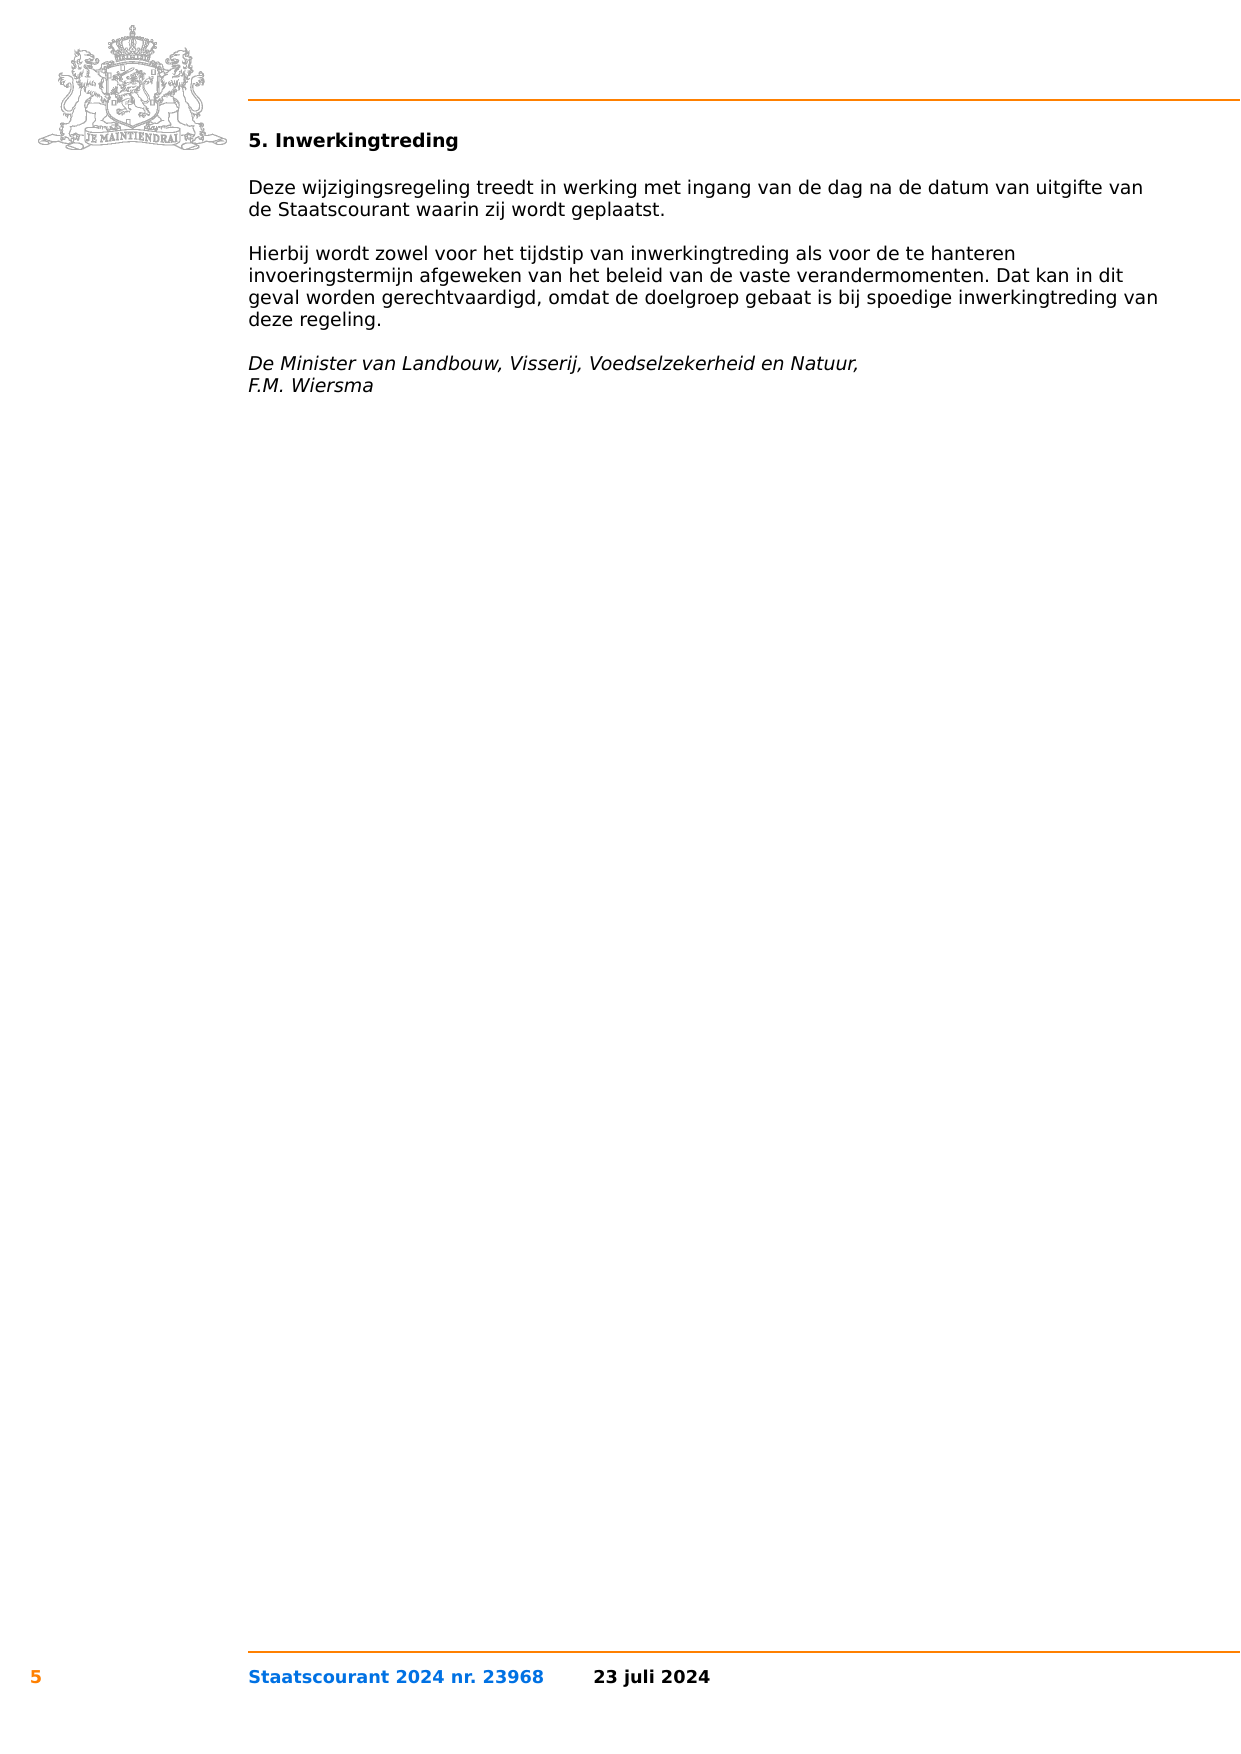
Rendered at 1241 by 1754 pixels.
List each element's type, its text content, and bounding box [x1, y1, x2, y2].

picture [38, 25, 227, 150]
text Hierbij wordt zowel voor het tijdstip van inwerkingtreding als voor de te hanteren invoeringstermijn afgeweken van het beleid van de vaste verandermomenten. Dat kan in dit geval worden gerechtvaardigd, omdat de doelgroep gebaat is bij spoedige inwerkingtreding van deze regeling. [248, 243, 1163, 331]
text De Minister van Landbouw, Visserij, Voedselzekerheid en Natuur, F.M. Wiersma [248, 352, 1163, 396]
text Deze wijzigingsregeling treedt in werking met ingang van de dag na de datum van uitgifte van de Staatscourant waarin zij wordt geplaatst. [248, 177, 1163, 221]
subtitle 5. Inwerkingtreding [248, 130, 1163, 152]
